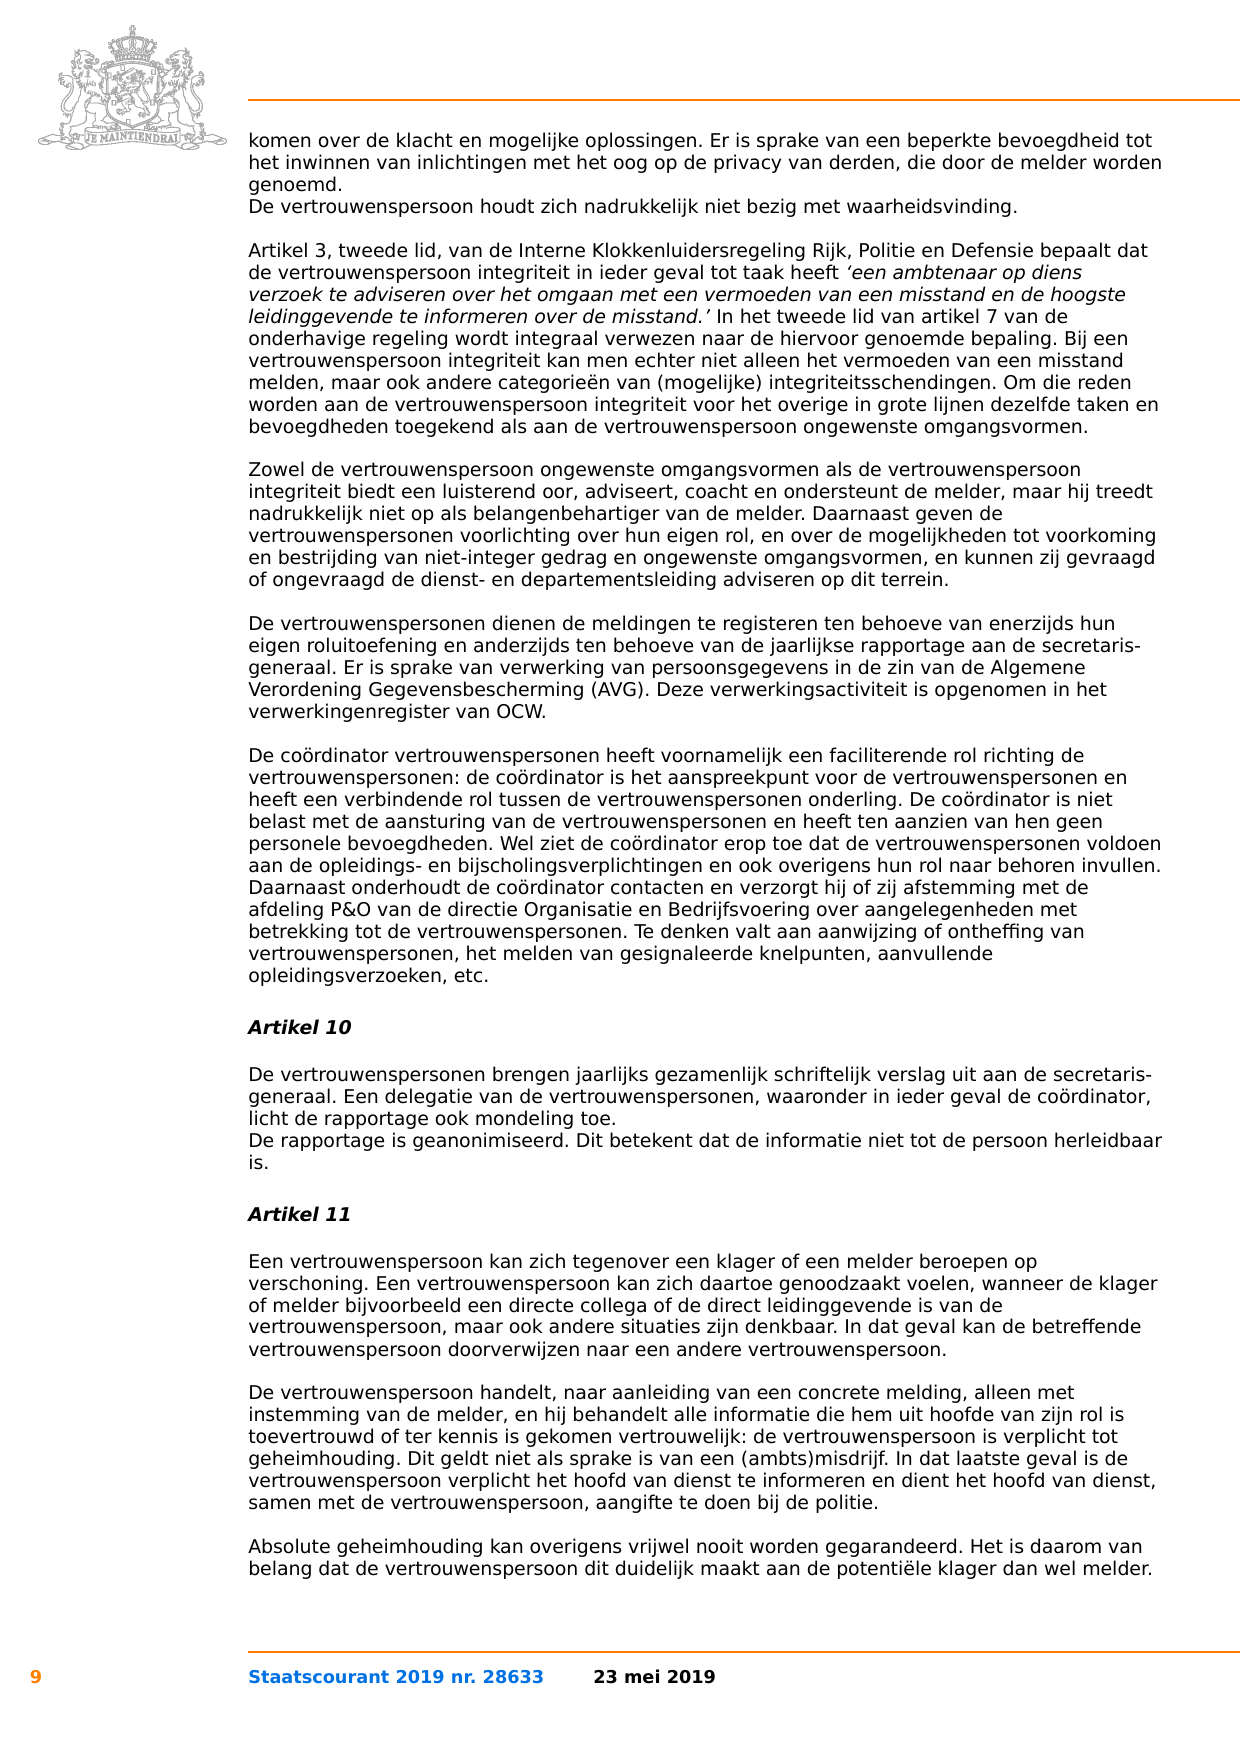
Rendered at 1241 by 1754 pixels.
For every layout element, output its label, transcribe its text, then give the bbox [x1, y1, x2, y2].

text De coördinator vertrouwenspersonen heeft voornamelijk een faciliterende rol richting de vertrouwenspersonen: de coördinator is het aanspreekpunt voor de vertrouwenspersonen en heeft een verbindende rol tussen de vertrouwenspersonen onderling. De coördinator is niet belast met de aansturing van de vertrouwenspersonen en heeft ten aanzien van hen geen personele bevoegdheden. Wel ziet de coördinator erop toe dat de vertrouwenspersonen voldoen aan de opleidings- en bijscholingsverplichtingen en ook overigens hun rol naar behoren invullen. [248, 745, 1163, 877]
text De vertrouwenspersonen brengen jaarlijks gezamenlijk schriftelijk verslag uit aan de secretaris-generaal. Een delegatie van de vertrouwenspersonen, waaronder in ieder geval de coördinator, licht de rapportage ook mondeling toe. [248, 1064, 1163, 1129]
text Daarnaast onderhoudt de coördinator contacten en verzorgt hij of zij afstemming met de afdeling P&O van de directie Organisatie en Bedrijfsvoering over aangelegenheden met betrekking tot de vertrouwenspersonen. Te denken valt aan aanwijzing of ontheffing van vertrouwenspersonen, het melden van gesignaleerde knelpunten, aanvullende opleidingsverzoeken, etc. [248, 877, 1163, 987]
text komen over de klacht en mogelijke oplossingen. Er is sprake van een beperkte bevoegdheid tot het inwinnen van inlichtingen met het oog op de privacy van derden, die door de melder worden genoemd. [248, 130, 1163, 196]
text Zowel de vertrouwenspersoon ongewenste omgangsvormen als de vertrouwenspersoon integriteit biedt een luisterend oor, adviseert, coacht en ondersteunt de melder, maar hij treedt nadrukkelijk niet op als belangenbehartiger van de melder. Daarnaast geven de vertrouwenspersonen voorlichting over hun eigen rol, en over de mogelijkheden tot voorkoming en bestrijding van niet-integer gedrag en ongewenste omgangsvormen, en kunnen zij gevraagd of ongevraagd de dienst- en departementsleiding adviseren op dit terrein. [248, 459, 1163, 591]
text De vertrouwenspersonen dienen de meldingen te registeren ten behoeve van enerzijds hun eigen roluitoefening en anderzijds ten behoeve van de jaarlijkse rapportage aan de secretaris-generaal. Er is sprake van verwerking van persoonsgegevens in de zin van de Algemene Verordening Gegevensbescherming (AVG). Deze verwerkingsactiviteit is opgenomen in het verwerkingenregister van OCW. [248, 613, 1163, 723]
text Artikel 3, tweede lid, van de Interne Klokkenluidersregeling Rijk, Politie en Defensie bepaalt dat de vertrouwenspersoon integriteit in ieder geval tot taak heeft ‘een ambtenaar op diens verzoek te adviseren over het omgaan met een vermoeden van een misstand en de hoogste leidinggevende te informeren over de misstand.’ In het tweede lid van artikel 7 van de onderhavige regeling wordt integraal verwezen naar de hiervoor genoemde bepaling. Bij een vertrouwenspersoon integriteit kan men echter niet alleen het vermoeden van een misstand melden, maar ook andere categorieën van (mogelijke) integriteitsschendingen. Om die reden worden aan de vertrouwenspersoon integriteit voor het overige in grote lijnen dezelfde taken en bevoegdheden toegekend als aan de vertrouwenspersoon ongewenste omgangsvormen. [248, 240, 1163, 437]
subtitle Artikel 10 [248, 1017, 1163, 1039]
picture [38, 25, 227, 150]
text De vertrouwenspersoon houdt zich nadrukkelijk niet bezig met waarheidsvinding. [248, 196, 1163, 218]
text De vertrouwenspersoon handelt, naar aanleiding van een concrete melding, alleen met instemming van de melder, en hij behandelt alle informatie die hem uit hoofde van zijn rol is toevertrouwd of ter kennis is gekomen vertrouwelijk: de vertrouwenspersoon is verplicht tot geheimhouding. Dit geldt niet als sprake is van een (ambts)misdrijf. In dat laatste geval is de vertrouwenspersoon verplicht het hoofd van dienst te informeren en dient het hoofd van dienst, samen met de vertrouwenspersoon, aangifte te doen bij de politie. [248, 1382, 1163, 1514]
text Absolute geheimhouding kan overigens vrijwel nooit worden gegarandeerd. Het is daarom van belang dat de vertrouwenspersoon dit duidelijk maakt aan de potentiële klager dan wel melder. [248, 1536, 1163, 1580]
text De rapportage is geanonimiseerd. Dit betekent dat de informatie niet tot de persoon herleidbaar is. [248, 1129, 1163, 1173]
text Een vertrouwenspersoon kan zich tegenover een klager of een melder beroepen op verschoning. Een vertrouwenspersoon kan zich daartoe genoodzaakt voelen, wanneer de klager of melder bijvoorbeeld een directe collega of de direct leidinggevende is van de vertrouwenspersoon, maar ook andere situaties zijn denkbaar. In dat geval kan de betreffende vertrouwenspersoon doorverwijzen naar een andere vertrouwenspersoon. [248, 1251, 1163, 1360]
subtitle Artikel 11 [248, 1203, 1163, 1226]
